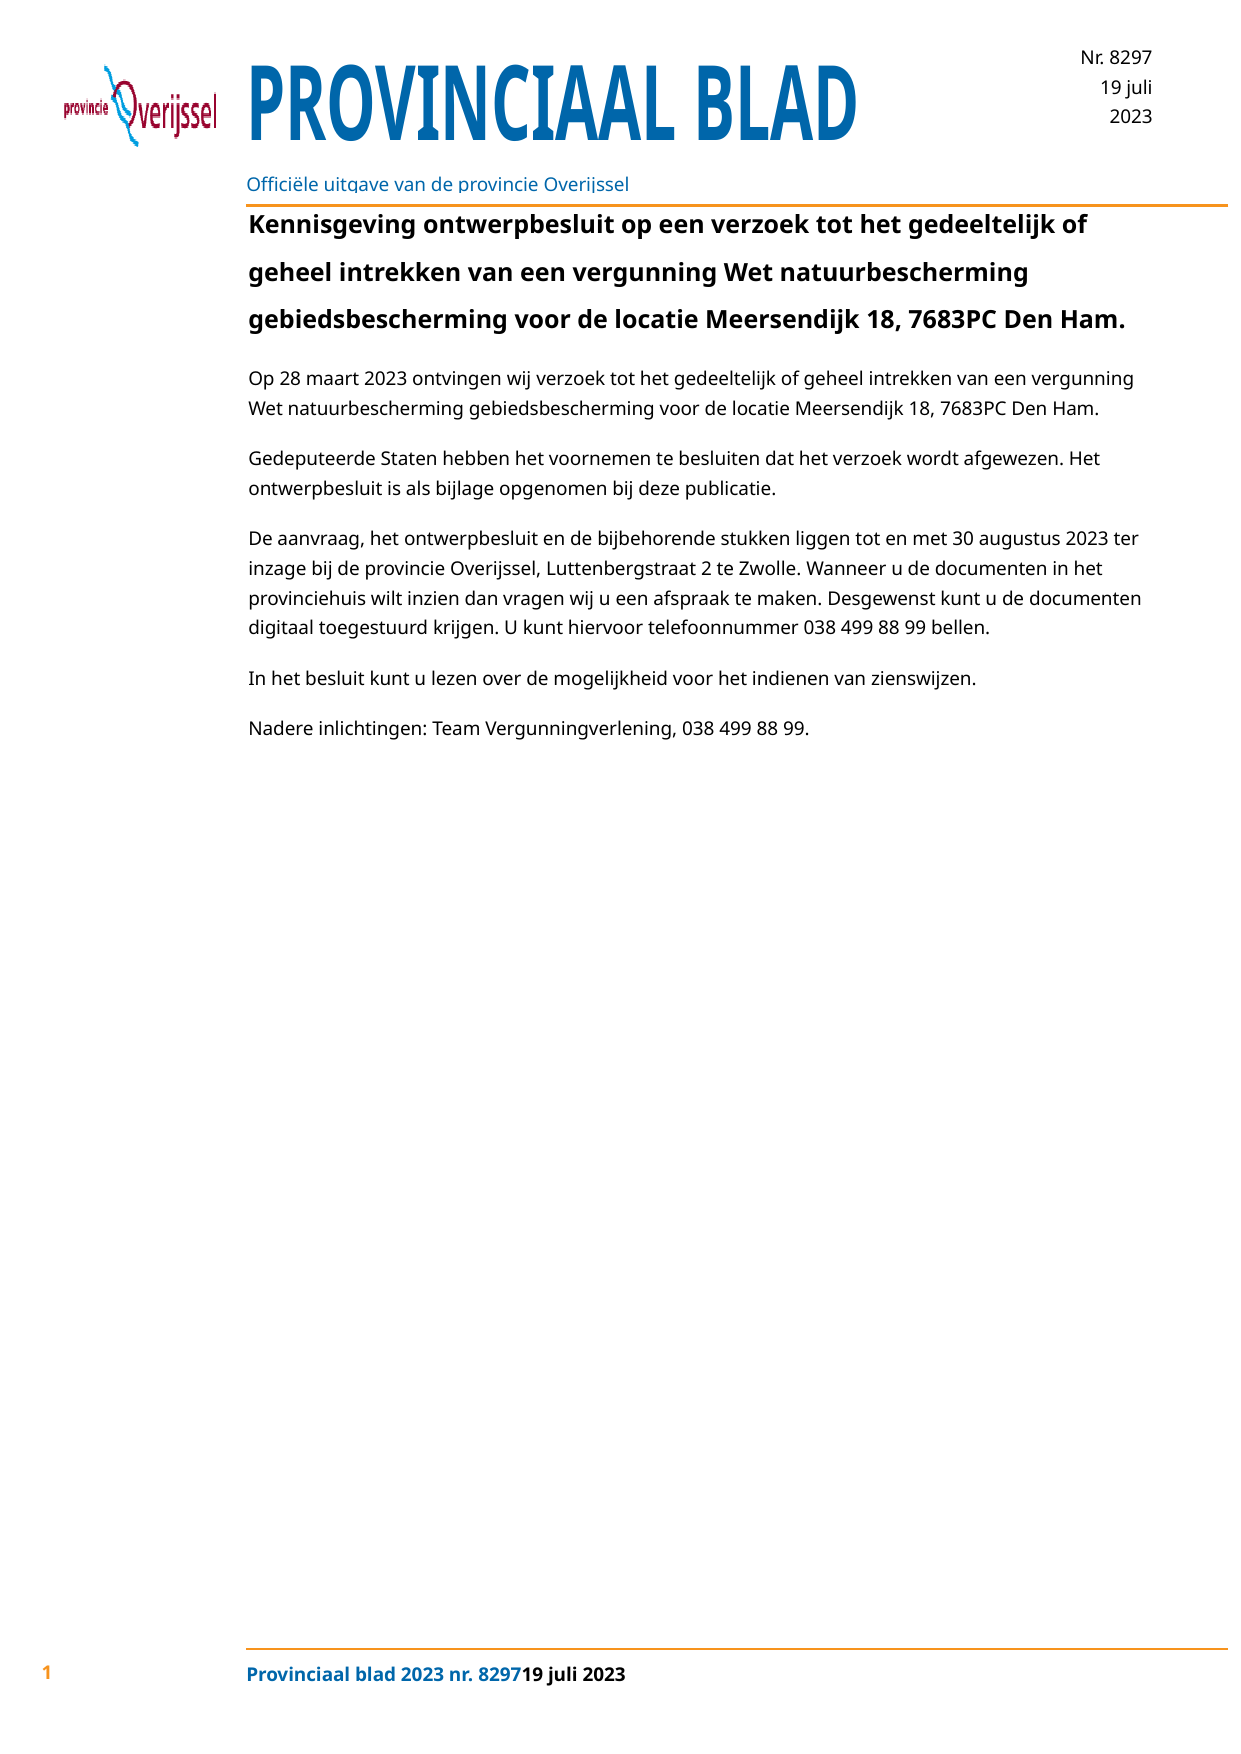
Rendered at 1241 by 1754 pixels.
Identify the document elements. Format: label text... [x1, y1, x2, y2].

text Nadere inlichtingen: Team Vergunningverlening, 038 499 88 99. [248, 715, 1152, 741]
text Gedeputeerde Staten hebben het voornemen te besluiten dat het verzoek wordt afgewezen. Het ontwerpbesluit is als bijlage opgenomen bij deze publicatie. [248, 446, 1152, 501]
text De aanvraag, het ontwerpbesluit en de bijbehorende stukken liggen tot en met 30 augustus 2023 ter inzage bij de provincie Overijssel, Luttenbergstraat 2 te Zwolle. Wanneer u de documenten in het provinciehuis wilt inzien dan vragen wij u een afspraak te maken. Desgewenst kunt u de documenten digitaal toegestuurd krijgen. U kunt hiervoor telefoonnummer 038 499 88 99 bellen. [248, 526, 1152, 640]
text Kennisgeving ontwerpbesluit op een verzoek tot het gedeeltelijk of geheel intrekken van een vergunning Wet natuurbescherming gebiedsbescherming voor de locatie Meersendijk 18, 7683PC Den Ham. [248, 207, 1152, 336]
picture [41, 47, 231, 172]
text In het besluit kunt u lezen over de mogelijkheid voor het indienen van zienswijzen. [248, 665, 1152, 690]
text Op 28 maart 2023 ontvingen wij verzoek tot het gedeeltelijk of geheel intrekken van een vergunning Wet natuurbescherming gebiedsbescherming voor de locatie Meersendijk 18, 7683PC Den Ham. [248, 366, 1152, 421]
